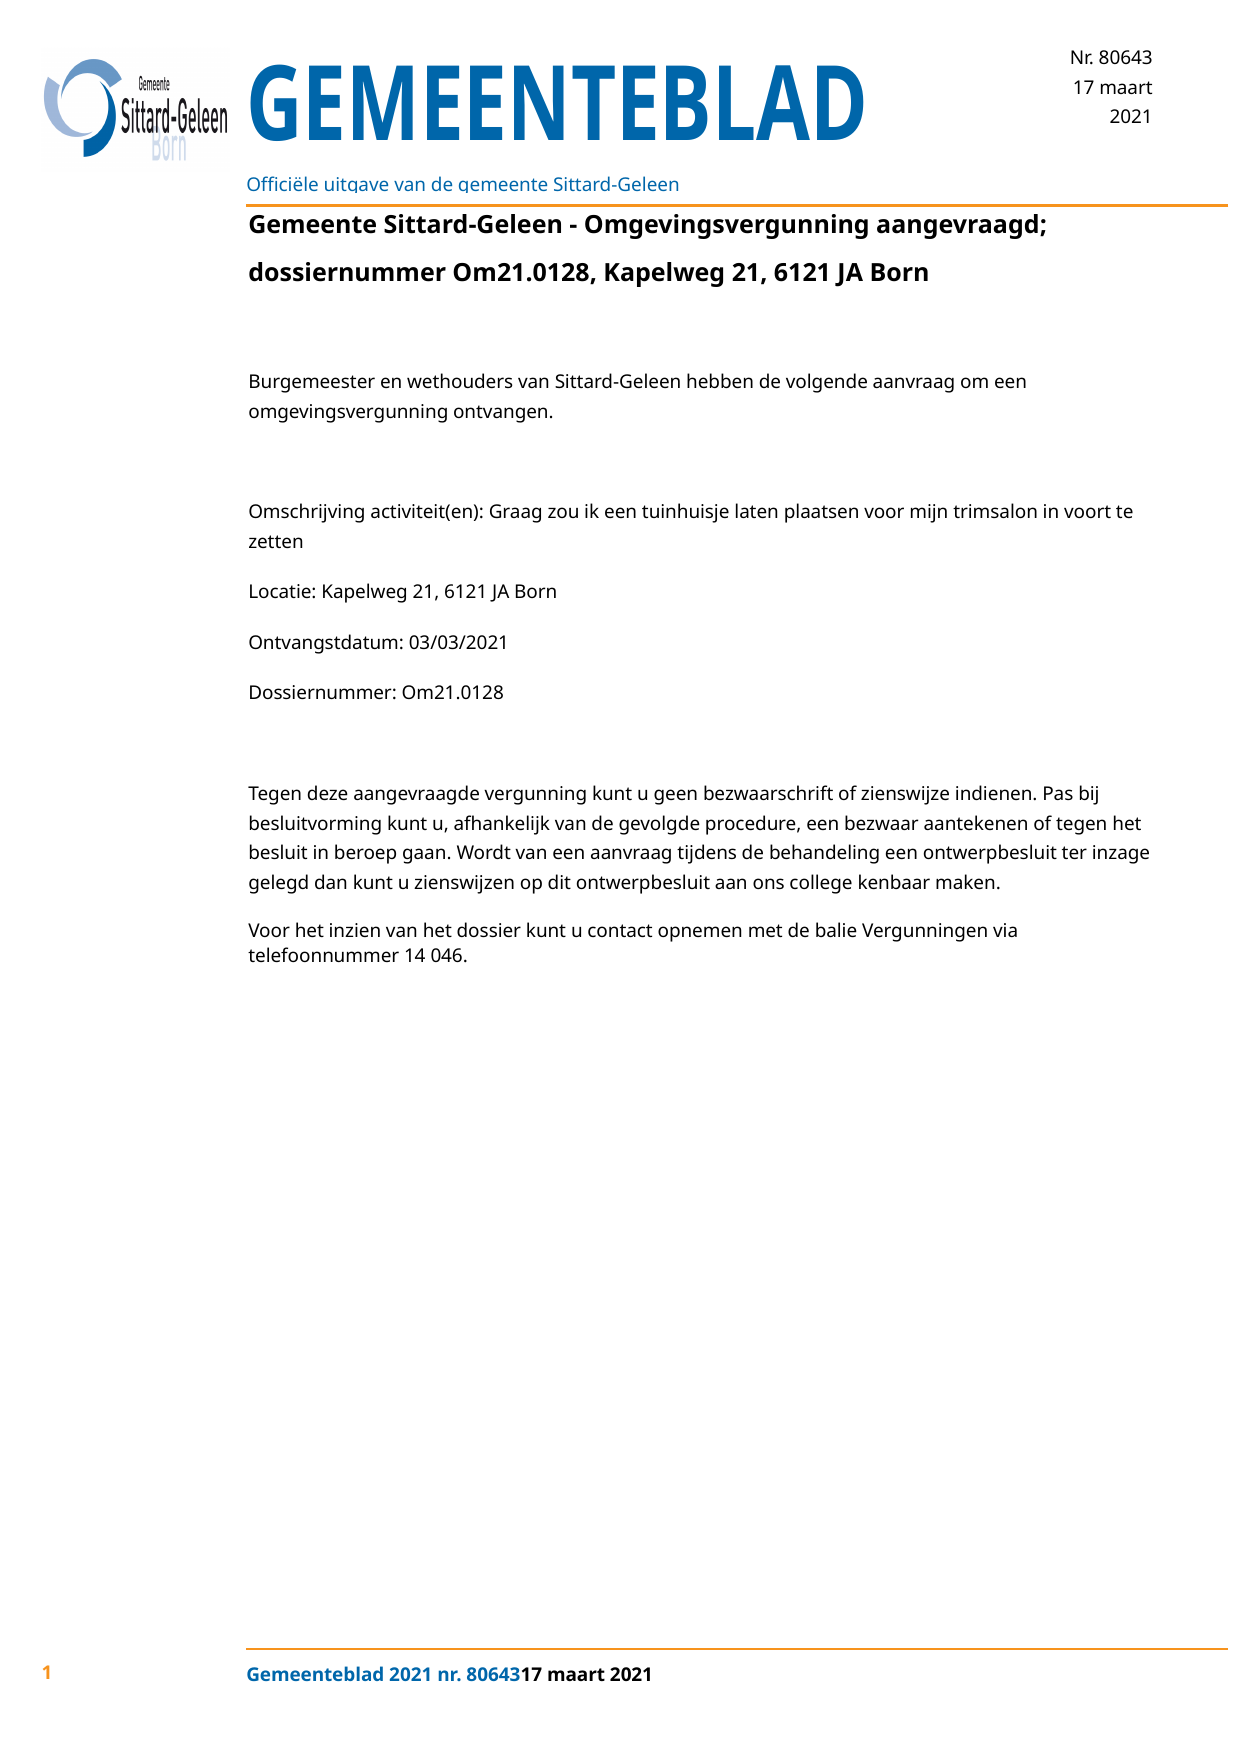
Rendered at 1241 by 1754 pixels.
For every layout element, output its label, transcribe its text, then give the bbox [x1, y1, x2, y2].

text Voor het inzien van het dossier kunt u contact opnemen met de balie Vergunningen via telefoonnummer 14 046. [248, 917, 1152, 968]
picture [41, 47, 231, 172]
text Omschrijving activiteit(en): Graag zou ik een tuinhuisje laten plaatsen voor mijn trimsalon in voort te zetten [248, 499, 1152, 554]
text Locatie: Kapelweg 21, 6121 JA Born [248, 579, 1152, 604]
text Dossiernummer: Om21.0128 [248, 679, 1152, 705]
text Gemeente Sittard-Geleen - Omgevingsvergunning aangevraagd; dossiernummer Om21.0128, Kapelweg 21, 6121 JA Born [248, 207, 1152, 288]
text Ontvangstdatum: 03/03/2021 [248, 629, 1152, 655]
text Tegen deze aangevraagde vergunning kunt u geen bezwaarschrift of zienswijze indienen. Pas bij besluitvorming kunt u, afhankelijk van de gevolgde procedure, een bezwaar aantekenen of tegen het besluit in beroep gaan. Wordt van een aanvraag tijdens de behandeling een ontwerpbesluit ter inzage gelegd dan kunt u zienswijzen op dit ontwerpbesluit aan ons college kenbaar maken. [248, 780, 1152, 895]
text Burgemeester en wethouders van Sittard-Geleen hebben de volgende aanvraag om een omgevingsvergunning ontvangen. [248, 368, 1152, 424]
